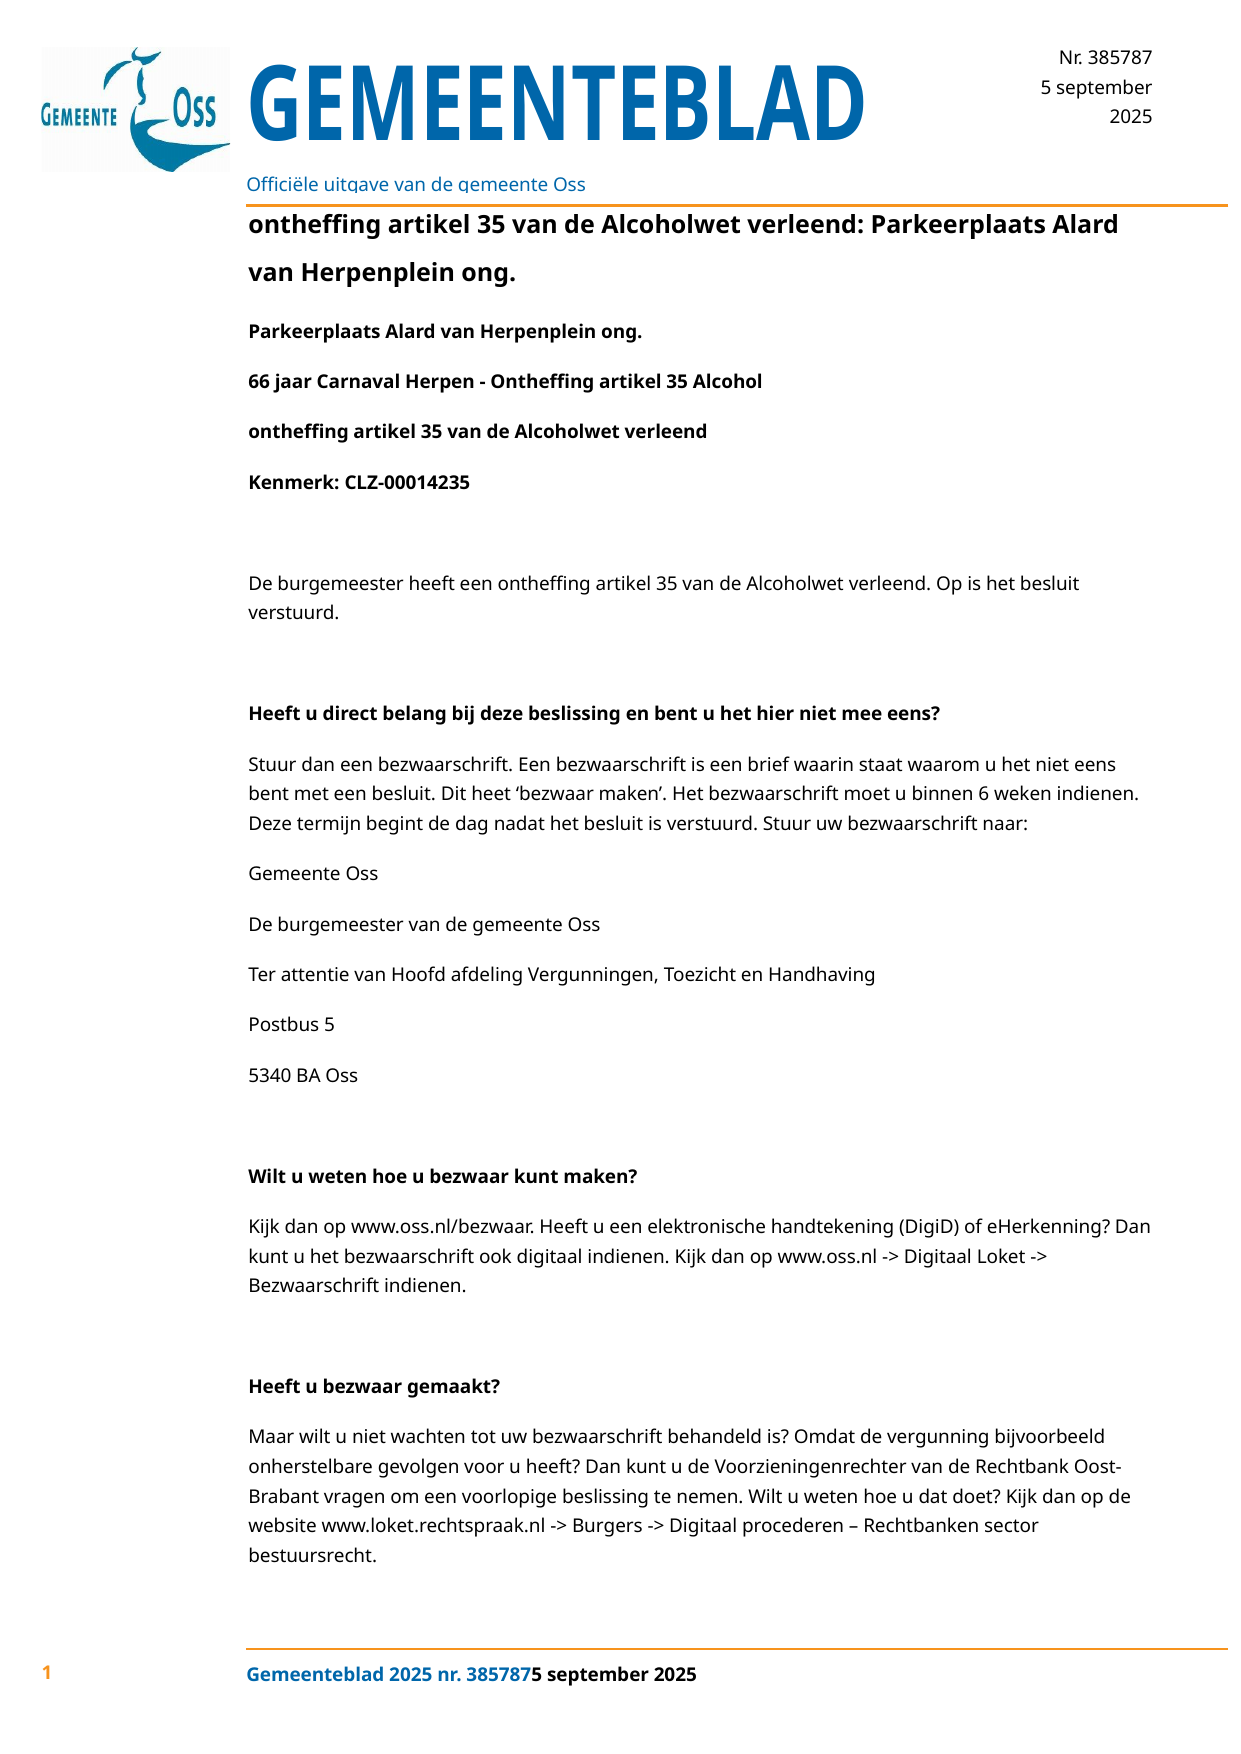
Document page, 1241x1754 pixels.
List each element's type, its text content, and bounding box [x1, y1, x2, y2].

text De burgemeester van de gemeente Oss [248, 911, 1152, 937]
text Parkeerplaats Alard van Herpenplein ong. [248, 318, 1152, 344]
text Maar wilt u niet wachten tot uw bezwaarschrift behandeld is? Omdat de vergunning bijvoorbeeld onherstelbare gevolgen voor u heeft? Dan kunt u de Voorzieningenrechter van de Rechtbank Oost-Brabant vragen om een voorlopige beslissing te nemen. Wilt u weten hoe u dat doet? Kijk dan op de website www.loket.rechtspraak.nl -> Burgers -> Digitaal procederen – Rechtbanken sector bestuursrecht. [248, 1424, 1152, 1568]
text Ter attentie van Hoofd afdeling Vergunningen, Toezicht en Handhaving [248, 961, 1152, 987]
text Gemeente Oss [248, 860, 1152, 886]
text 66 jaar Carnaval Herpen - Ontheffing artikel 35 Alcohol [248, 368, 1152, 394]
text Stuur dan een bezwaarschrift. Een bezwaarschrift is een brief waarin staat waarom u het niet eens bent met een besluit. Dit heet ‘bezwaar maken’. Het bezwaarschrift moet u binnen 6 weken indienen. Deze termijn begint de dag nadat het besluit is verstuurd. Stuur uw bezwaarschrift naar: [248, 751, 1152, 836]
text ontheffing artikel 35 van de Alcoholwet verleend: Parkeerplaats Alard van Herpenplein ong. [248, 207, 1152, 288]
text ontheffing artikel 35 van de Alcoholwet verleend [248, 419, 1152, 444]
text Kenmerk: CLZ-00014235 [248, 469, 1152, 495]
picture [41, 47, 231, 172]
text De burgemeester heeft een ontheffing artikel 35 van de Alcoholwet verleend. Op is het besluit verstuurd. [248, 570, 1152, 625]
text Wilt u weten hoe u bezwaar kunt maken? [248, 1163, 1152, 1189]
text Heeft u bezwaar gemaakt? [248, 1373, 1152, 1399]
text Heeft u direct belang bij deze beslissing en bent u het hier niet mee eens? [248, 700, 1152, 726]
text Kijk dan op www.oss.nl/bezwaar. Heeft u een elektronische handtekening (DigiD) of eHerkenning? Dan kunt u het bezwaarschrift ook digitaal indienen. Kijk dan op www.oss.nl -> Digitaal Loket -> Bezwaarschrift indienen. [248, 1213, 1152, 1298]
text 5340 BA Oss [248, 1062, 1152, 1088]
text Postbus 5 [248, 1012, 1152, 1037]
